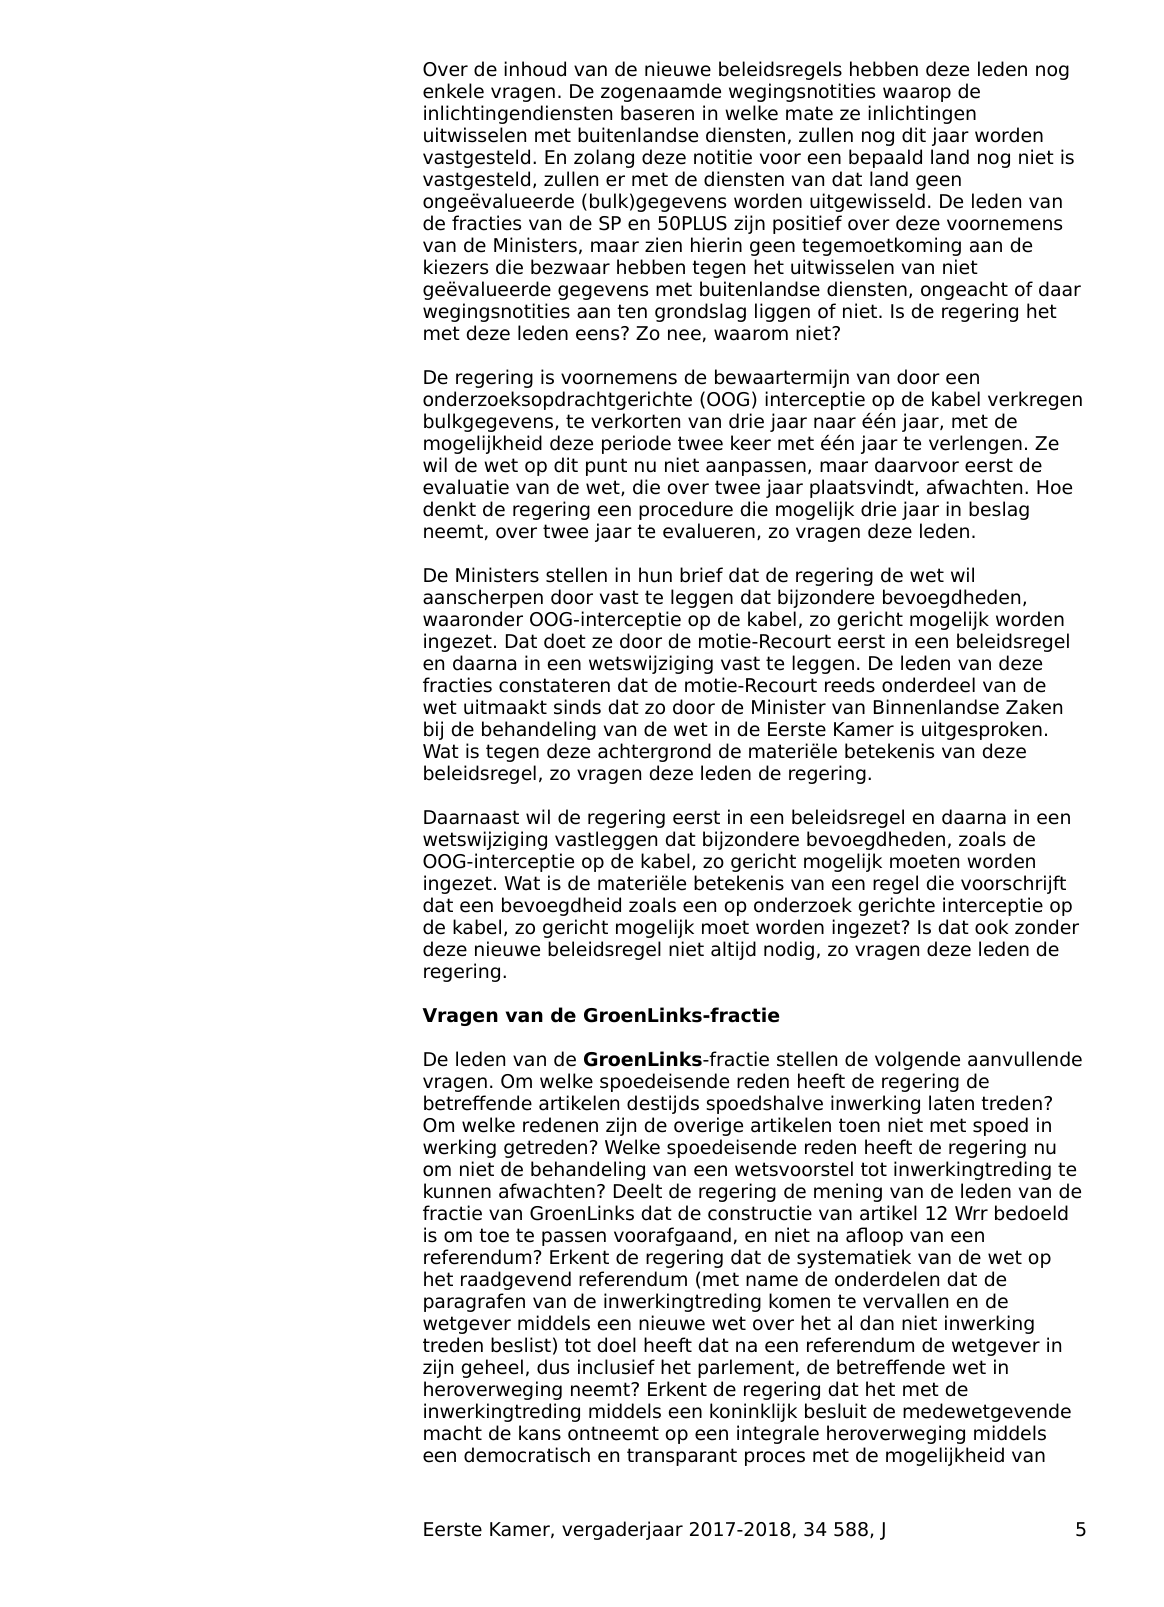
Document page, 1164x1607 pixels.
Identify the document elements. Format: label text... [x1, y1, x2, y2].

text De regering is voornemens de bewaartermijn van door een onderzoeksopdrachtgerichte (OOG) interceptie op de kabel verkregen bulkgegevens, te verkorten van drie jaar naar één jaar, met de mogelijkheid deze periode twee keer met één jaar te verlengen. Ze wil de wet op dit punt nu niet aanpassen, maar daarvoor eerst de evaluatie van de wet, die over twee jaar plaatsvindt, afwachten. Hoe denkt de regering een procedure die mogelijk drie jaar in beslag neemt, over twee jaar te evalueren, zo vragen deze leden. [422, 367, 1087, 543]
text De Ministers stellen in hun brief dat de regering de wet wil aanscherpen door vast te leggen dat bijzondere bevoegdheden, waaronder OOG-interceptie op de kabel, zo gericht mogelijk worden ingezet. Dat doet ze door de motie-Recourt eerst in een beleidsregel en daarna in een wetswijziging vast te leggen. De leden van deze fracties constateren dat de motie-Recourt reeds onderdeel van de wet uitmaakt sinds dat zo door de Minister van Binnenlandse Zaken bij de behandeling van de wet in de Eerste Kamer is uitgesproken. Wat is tegen deze achtergrond de materiële betekenis van deze beleidsregel, zo vragen deze leden de regering. [422, 565, 1087, 785]
text Over de inhoud van de nieuwe beleidsregels hebben deze leden nog enkele vragen. De zogenaamde wegingsnotities waarop de inlichtingendiensten baseren in welke mate ze inlichtingen uitwisselen met buitenlandse diensten, zullen nog dit jaar worden vastgesteld. En zolang deze notitie voor een bepaald land nog niet is vastgesteld, zullen er met de diensten van dat land geen ongeëvalueerde (bulk)gegevens worden uitgewisseld. De leden van de fracties van de SP en 50PLUS zijn positief over deze voornemens van de Ministers, maar zien hierin geen tegemoetkoming aan de kiezers die bezwaar hebben tegen het uitwisselen van niet geëvalueerde gegevens met buitenlandse diensten, ongeacht of daar wegingsnotities aan ten grondslag liggen of niet. Is de regering het met deze leden eens? Zo nee, waarom niet? [422, 59, 1087, 345]
text De leden van de GroenLinks-fractie stellen de volgende aanvullende vragen. Om welke spoedeisende reden heeft de regering de betreffende artikelen destijds spoedshalve inwerking laten treden? Om welke redenen zijn de overige artikelen toen niet met spoed in werking getreden? Welke spoedeisende reden heeft de regering nu om niet de behandeling van een wetsvoorstel tot inwerkingtreding te kunnen afwachten? Deelt de regering de mening van de leden van de fractie van GroenLinks dat de constructie van artikel 12 Wrr bedoeld is om toe te passen voorafgaand, en niet na afloop van een referendum? Erkent de regering dat de systematiek van de wet op het raadgevend referendum (met name de onderdelen dat de paragrafen van de inwerkingtreding komen te vervallen en de wetgever middels een nieuwe wet over het al dan niet inwerking treden beslist) tot doel heeft dat na een referendum de wetgever in zijn geheel, dus inclusief het parlement, de betreffende wet in heroverweging neemt? Erkent de regering dat het met de inwerkingtreding middels een koninklijk besluit de medewetgevende macht de kans ontneemt op een integrale heroverweging middels een democratisch en transparant proces met de mogelijkheid van [422, 1049, 1087, 1467]
text Daarnaast wil de regering eerst in een beleidsregel en daarna in een wetswijziging vastleggen dat bijzondere bevoegdheden, zoals de OOG-interceptie op de kabel, zo gericht mogelijk moeten worden ingezet. Wat is de materiële betekenis van een regel die voorschrijft dat een bevoegdheid zoals een op onderzoek gerichte interceptie op de kabel, zo gericht mogelijk moet worden ingezet? Is dat ook zonder deze nieuwe beleidsregel niet altijd nodig, zo vragen deze leden de regering. [422, 807, 1087, 983]
subtitle Vragen van de GroenLinks-fractie [422, 1005, 1087, 1027]
